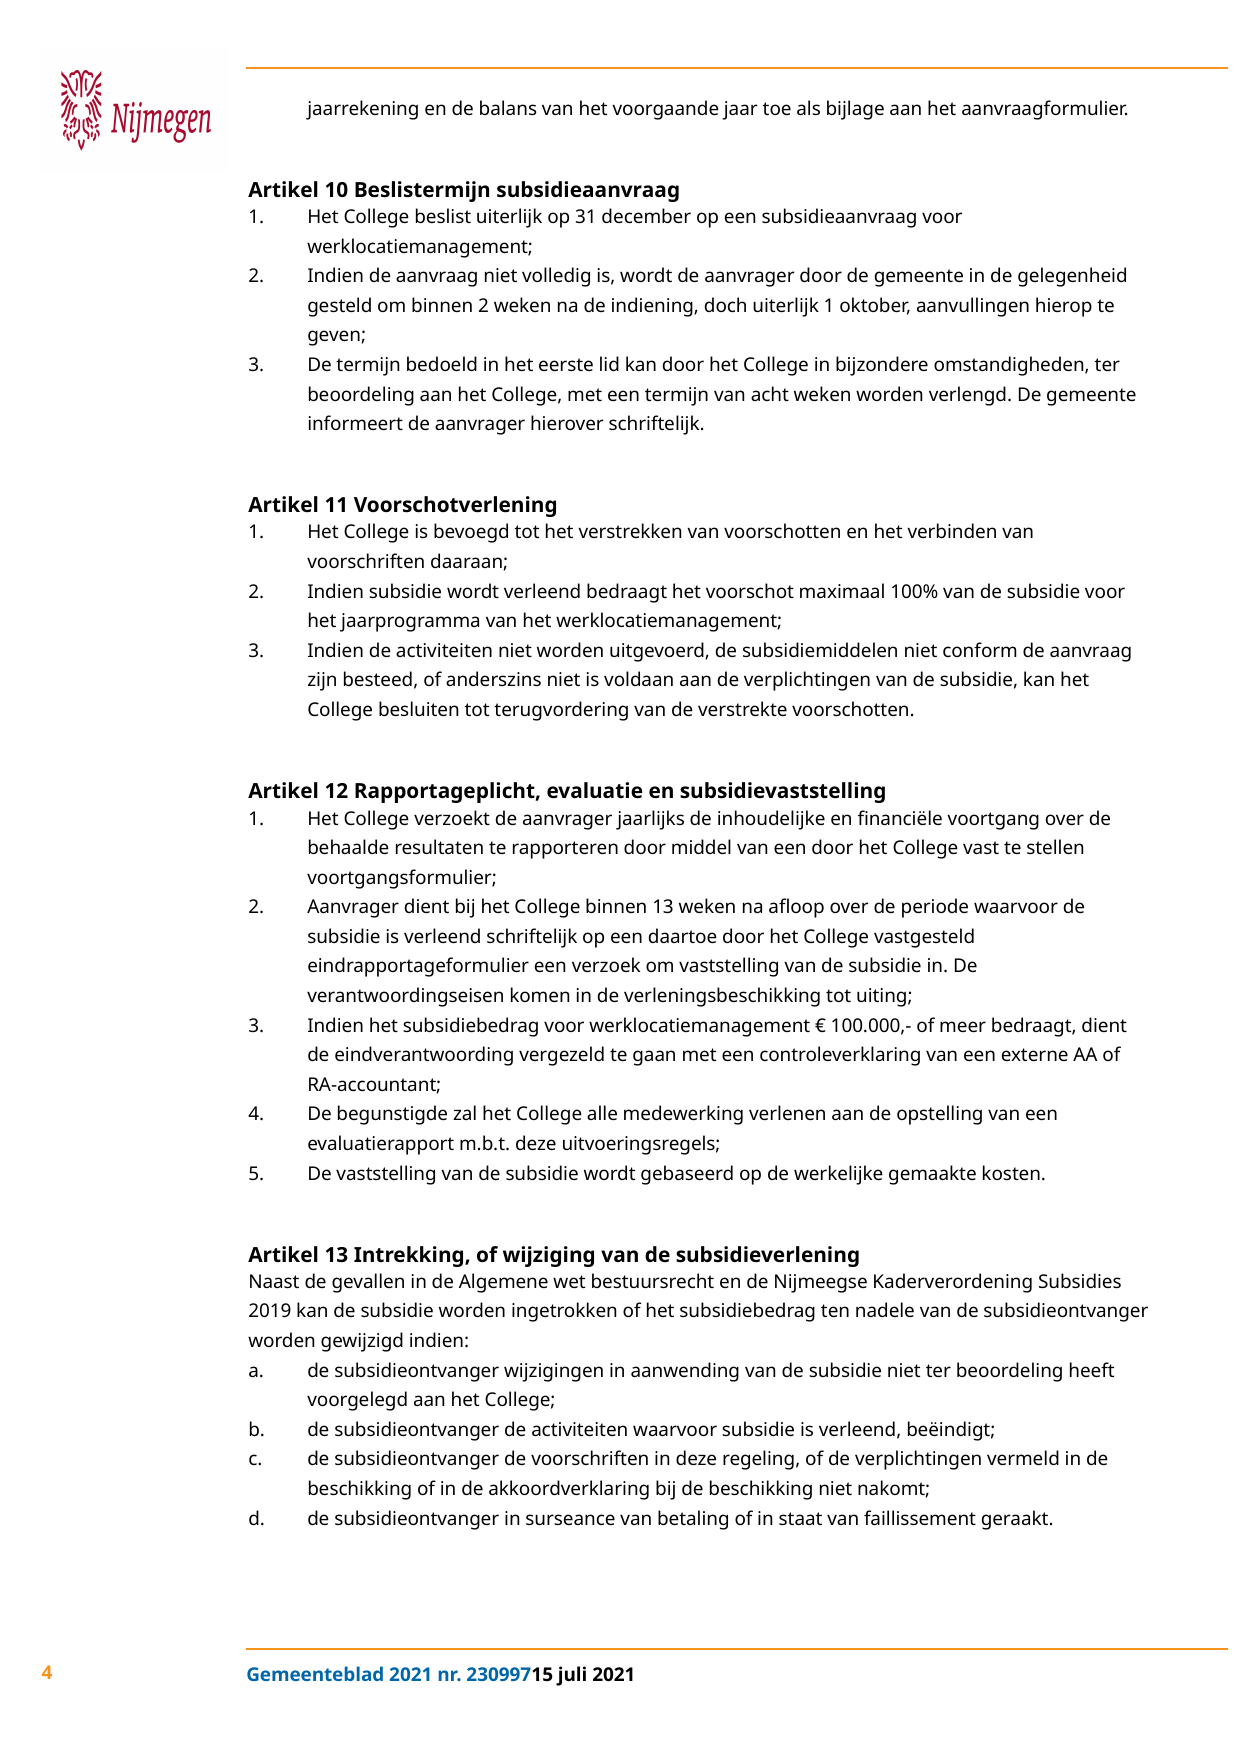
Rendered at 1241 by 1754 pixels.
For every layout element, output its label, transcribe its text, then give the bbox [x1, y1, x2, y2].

list De termijn bedoeld in het eerste lid kan door het College in bijzondere omstandigheden, ter beoordeling aan het College, met een termijn van acht weken worden verlengd. De gemeente informeert de aanvrager hierover schriftelijk. [248, 351, 1152, 436]
list Indien de aanvraag niet volledig is, wordt de aanvrager door de gemeente in de gelegenheid gesteld om binnen 2 weken na de indiening, doch uiterlijk 1 oktober, aanvullingen hierop te geven; [248, 262, 1152, 347]
text Artikel 12 Rapportageplicht, evaluatie en subsidievaststelling [248, 776, 1152, 805]
list Het College is bevoegd tot het verstrekken van voorschotten en het verbinden van voorschriften daaraan; [248, 519, 1152, 574]
text Artikel 10 Beslistermijn subsidieaanvraag [248, 175, 1152, 203]
list Indien de activiteiten niet worden uitgevoerd, de subsidiemiddelen niet conform de aanvraag zijn besteed, of anderszins niet is voldaan aan de verplichtingen van de subsidie, kan het College besluiten tot terugvordering van de verstrekte voorschotten. [248, 637, 1152, 722]
list Het College beslist uiterlijk op 31 december op een subsidieaanvraag voor werklocatiemanagement; [248, 203, 1152, 258]
list Het College verzoekt de aanvrager jaarlijks de inhoudelijke en financiële voortgang over de behaalde resultaten te rapporteren door middel van een door het College vast te stellen voortgangsformulier; [248, 805, 1152, 889]
list De begunstigde zal het College alle medewerking verlenen aan de opstelling van een evaluatierapport m.b.t. deze uitvoeringsregels; [248, 1101, 1152, 1156]
list de subsidieontvanger de voorschriften in deze regeling, of de verplichtingen vermeld in de beschikking of in de akkoordverklaring bij de beschikking niet nakomt; [248, 1446, 1152, 1501]
list Indien het subsidiebedrag voor werklocatiemanagement € 100.000,- of meer bedraagt, dient de eindverantwoording vergezeld te gaan met een controleverklaring van een externe AA of RA-accountant; [248, 1012, 1152, 1097]
list De vaststelling van de subsidie wordt gebaseerd op de werkelijke gemaakte kosten. [248, 1160, 1152, 1185]
list de subsidieontvanger de activiteiten waarvoor subsidie is verleend, beëindigt; [248, 1416, 1152, 1442]
list de subsidieontvanger in surseance van betaling of in staat van faillissement geraakt. [248, 1505, 1152, 1531]
list de subsidieontvanger wijzigingen in aanwending van de subsidie niet ter beoordeling heeft voorgelegd aan het College; [248, 1357, 1152, 1412]
text Naast de gevallen in de Algemene wet bestuursrecht en de Nijmeegse Kaderverordening Subsidies 2019 kan de subsidie worden ingetrokken of het subsidiebedrag ten nadele van de subsidieontvanger worden gewijzigd indien: [248, 1268, 1152, 1353]
picture [41, 47, 231, 172]
list Indien subsidie wordt verleend bedraagt het voorschot maximaal 100% van de subsidie voor het jaarprogramma van het werklocatiemanagement; [248, 578, 1152, 633]
list jaarrekening en de balans van het voorgaande jaar toe als bijlage aan het aanvraagformulier. [248, 95, 1152, 121]
text Artikel 11 Voorschotverlening [248, 490, 1152, 519]
text Artikel 13 Intrekking, of wijziging van de subsidieverlening [248, 1240, 1152, 1268]
list Aanvrager dient bij het College binnen 13 weken na afloop over de periode waarvoor de subsidie is verleend schriftelijk op een daartoe door het College vastgesteld eindrapportageformulier een verzoek om vaststelling van de subsidie in. De verantwoordingseisen komen in de verleningsbeschikking tot uiting; [248, 893, 1152, 1008]
